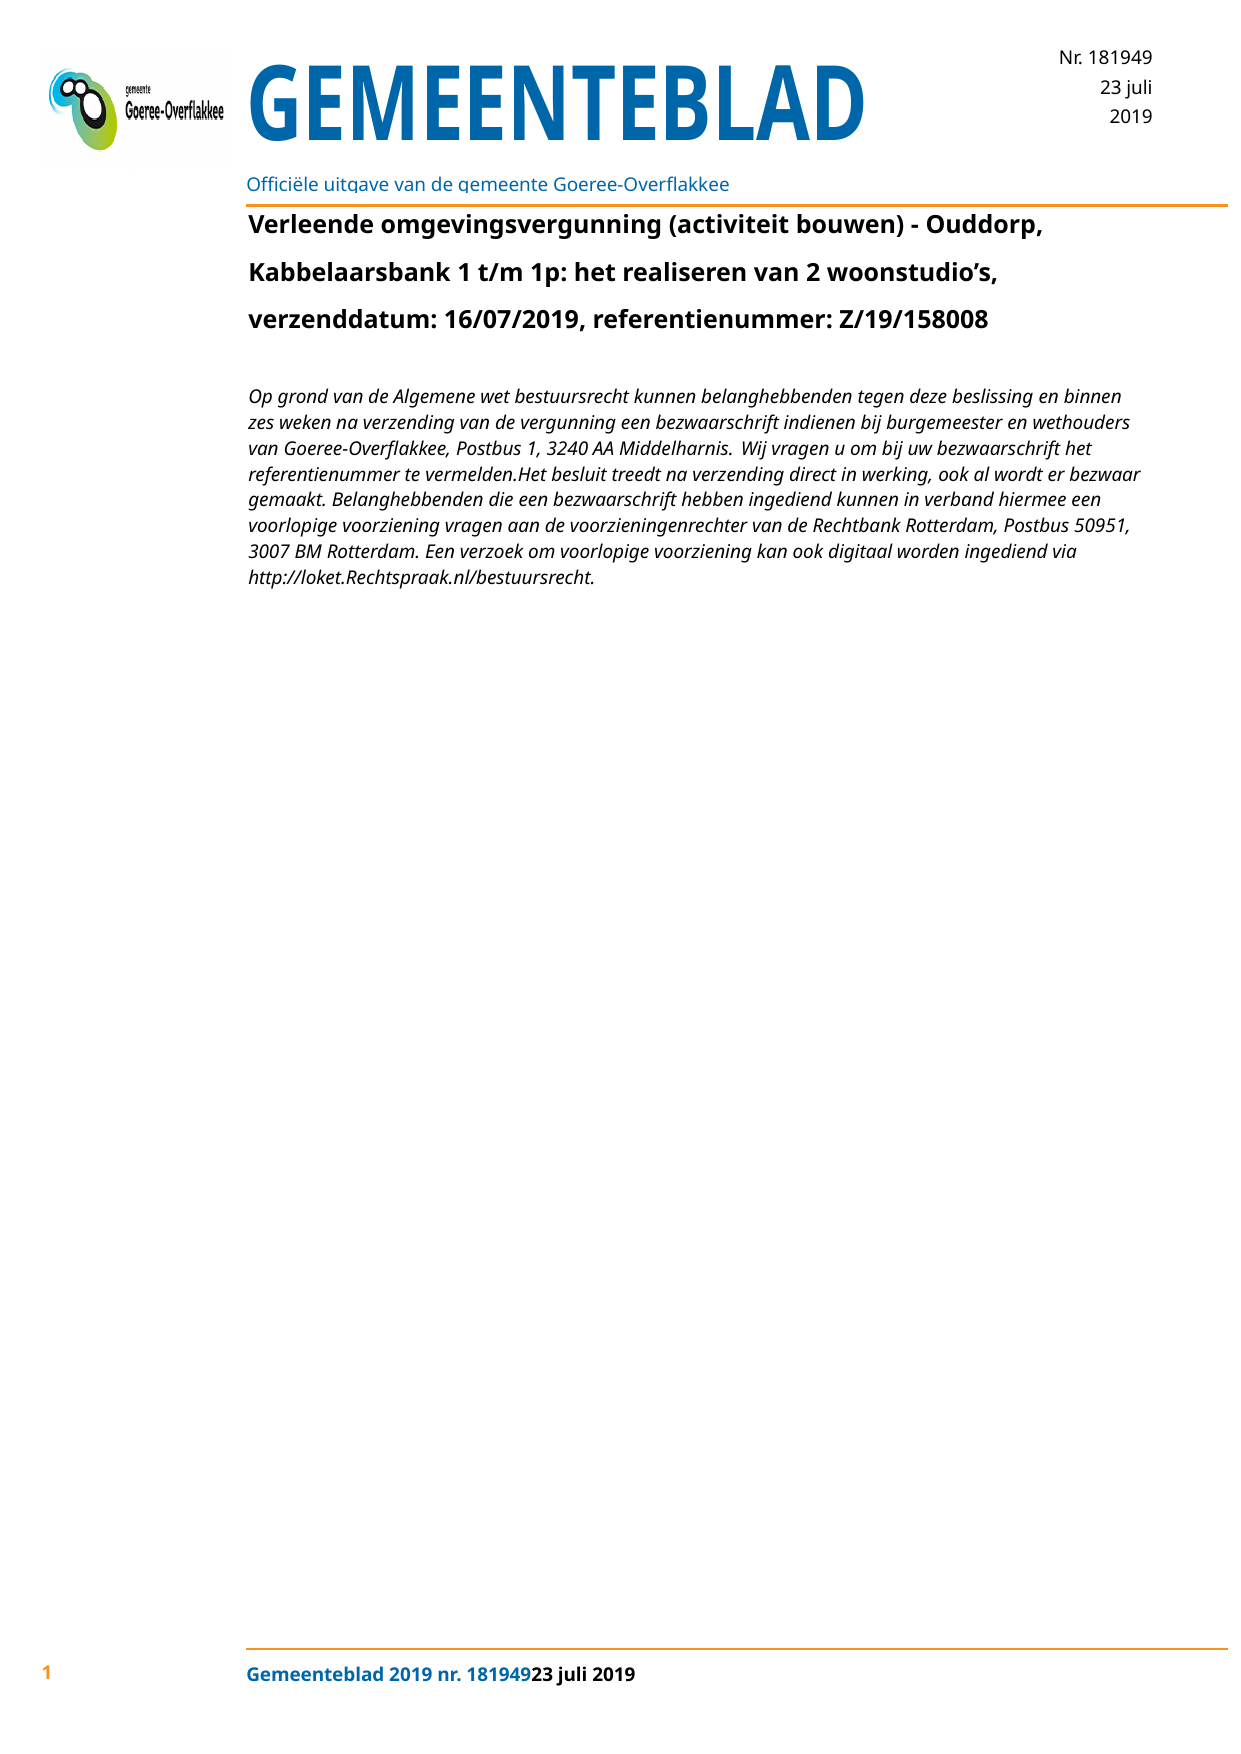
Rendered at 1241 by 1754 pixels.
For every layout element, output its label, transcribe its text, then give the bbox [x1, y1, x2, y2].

picture [41, 47, 231, 172]
text Verleende omgevingsvergunning (activiteit bouwen) - Ouddorp, Kabbelaarsbank 1 t/m 1p: het realiseren van 2 woonstudio’s, verzenddatum: 16/07/2019, referentienummer: Z/19/158008 [248, 207, 1152, 336]
text Op grond van de Algemene wet bestuursrecht kunnen belanghebbenden tegen deze beslissing en binnen zes weken na verzending van de vergunning een bezwaarschrift indienen bij burgemeester en wethouders van Goeree-Overflakkee, Postbus 1, 3240 AA Middelharnis. Wij vragen u om bij uw bezwaarschrift het referentienummer te vermelden.Het besluit treedt na verzending direct in werking, ook al wordt er bezwaar gemaakt. Belanghebbenden die een bezwaarschrift hebben ingediend kunnen in verband hiermee een voorlopige voorziening vragen aan de voorzieningenrechter van de Rechtbank Rotterdam, Postbus 50951, 3007 BM Rotterdam. Een verzoek om voorlopige voorziening kan ook digitaal worden ingediend via http://loket.Rechtspraak.nl/bestuursrecht. [248, 384, 1152, 589]
